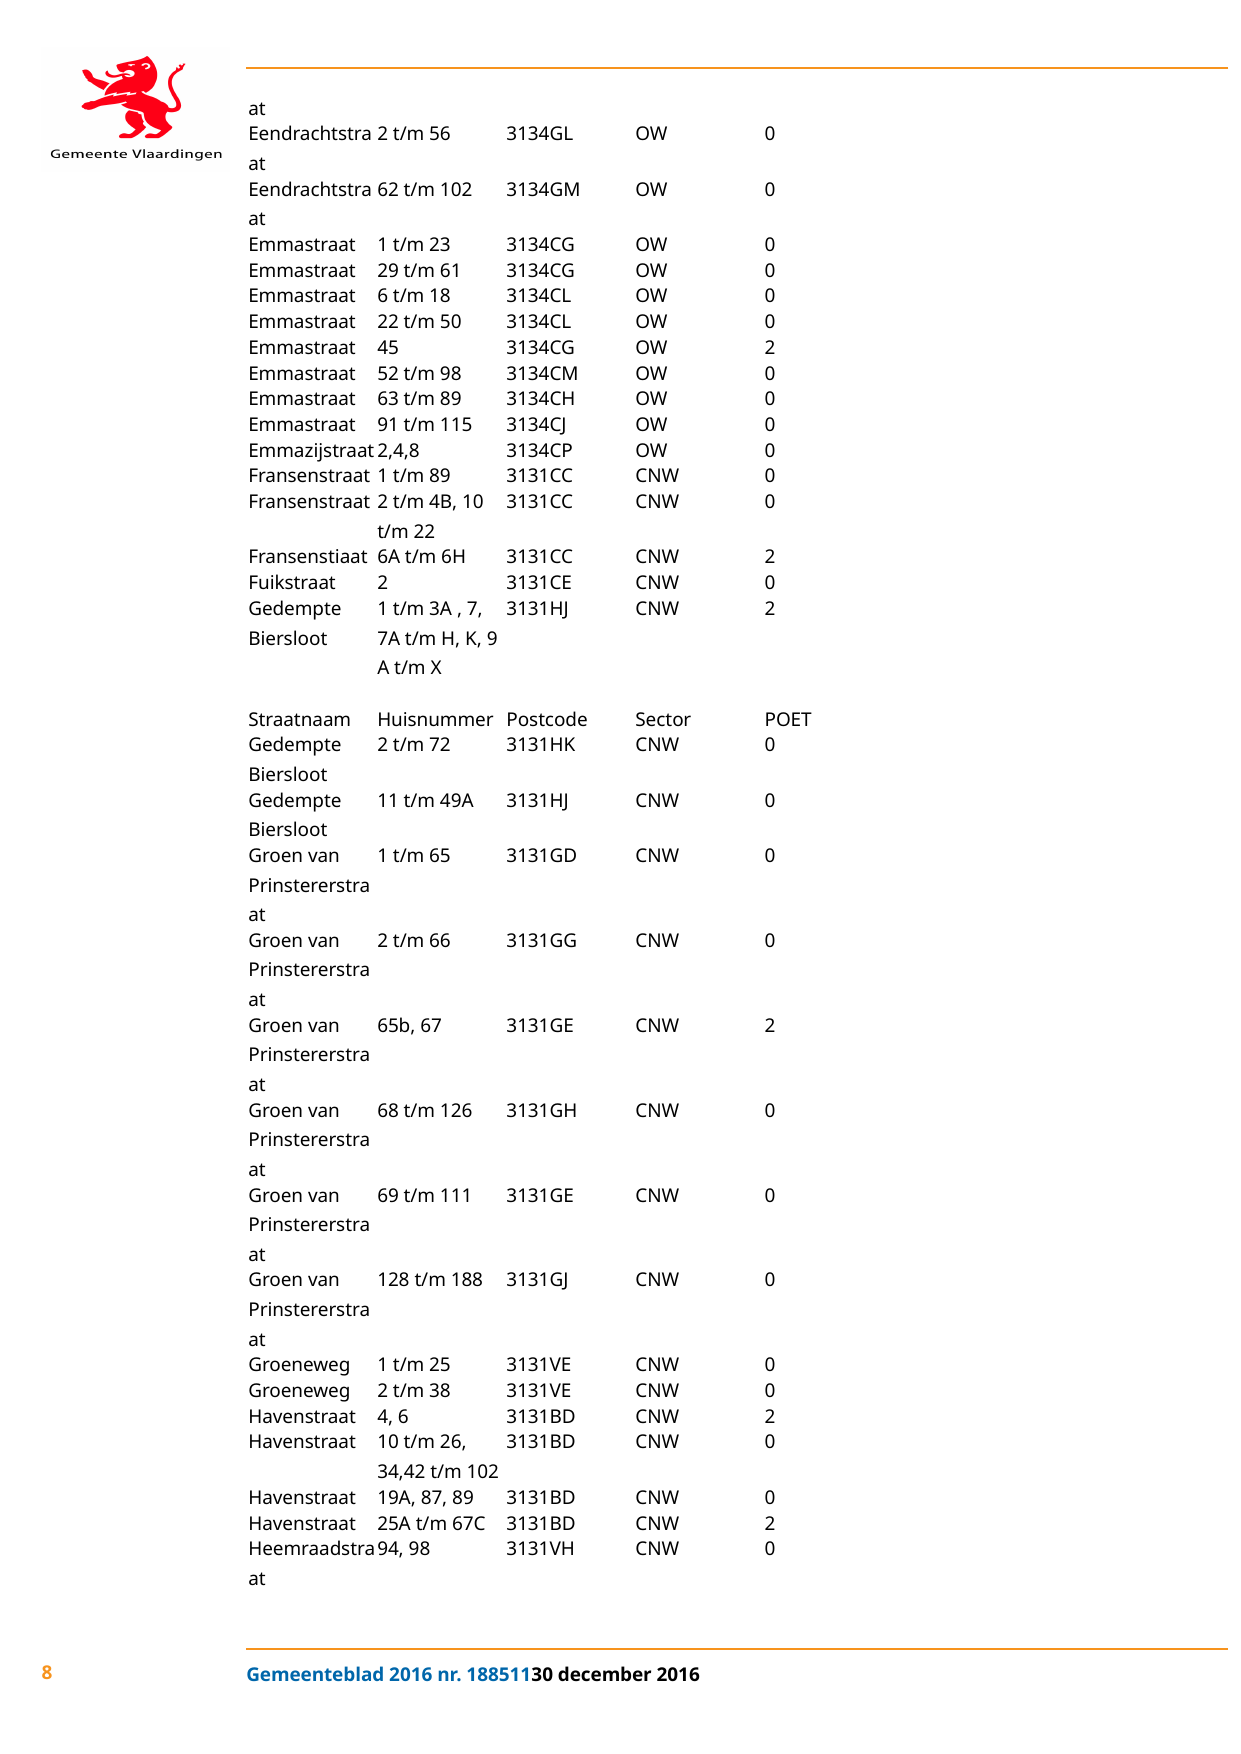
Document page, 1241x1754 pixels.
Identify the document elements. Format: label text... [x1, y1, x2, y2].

table_cell 3134CG [506, 231, 635, 257]
table_cell Emmazijstraat [248, 437, 377, 463]
table_cell 0 [764, 1267, 893, 1352]
table_cell 3134CJ [506, 411, 635, 437]
table_cell 62 t/m 102 [377, 176, 506, 231]
table_cell 6A t/m 6H [377, 544, 506, 569]
table_cell Groen van Prinstererstraat [248, 927, 377, 1012]
table_cell 3134CL [506, 308, 635, 334]
table_cell 0 [764, 360, 893, 386]
table_cell 0 [764, 231, 893, 257]
table_cell 0 [764, 489, 893, 544]
table_cell 0 [764, 176, 893, 231]
table_cell OW [635, 437, 764, 463]
table_cell 128 t/m 188 [377, 1267, 506, 1352]
table_cell CNW [635, 595, 764, 680]
table_cell CNW [635, 1403, 764, 1429]
table_cell OW [635, 334, 764, 360]
table_cell CNW [635, 732, 764, 787]
table_cell 0 [764, 437, 893, 463]
table_cell Emmastraat [248, 360, 377, 386]
table_cell 2 t/m 66 [377, 927, 506, 1012]
table_cell 0 [764, 842, 893, 927]
table_cell 3134CL [506, 283, 635, 308]
table_cell 0 [764, 1097, 893, 1182]
table_cell 69 t/m 111 [377, 1182, 506, 1267]
table_cell OW [635, 231, 764, 257]
table_cell Emmastraat [248, 283, 377, 308]
table_cell Groen van Prinstererstraat [248, 1012, 377, 1097]
table_cell 0 [764, 787, 893, 842]
table_cell CNW [635, 463, 764, 488]
table_cell [635, 95, 764, 121]
table_cell 0 [764, 570, 893, 595]
table_cell Fransenstiaat [248, 544, 377, 569]
table_cell OW [635, 360, 764, 386]
table_cell 3131BD [506, 1510, 635, 1536]
table_cell 3131GJ [506, 1267, 635, 1352]
table_cell Groen van Prinstererstraat [248, 842, 377, 927]
table_cell [764, 95, 893, 121]
table_cell Straatnaam [248, 706, 377, 732]
table_cell 0 [764, 283, 893, 308]
table_cell 11 t/m 49A [377, 787, 506, 842]
table_cell 3131HJ [506, 595, 635, 680]
table_cell 2 [764, 1012, 893, 1097]
table_cell 2 [764, 334, 893, 360]
table_cell Heemraadstraat [248, 1536, 377, 1591]
table_cell 3131GH [506, 1097, 635, 1182]
table_cell 25A t/m 67C [377, 1510, 506, 1536]
table_cell [248, 680, 377, 706]
table_cell 3134GL [506, 121, 635, 176]
table_cell 2 [764, 544, 893, 569]
table_cell Fransenstraat [248, 489, 377, 544]
table_cell CNW [635, 1377, 764, 1403]
table_cell 3134GM [506, 176, 635, 231]
table_cell 63 t/m 89 [377, 386, 506, 411]
table_cell 3134CP [506, 437, 635, 463]
table_cell Groen van Prinstererstraat [248, 1182, 377, 1267]
table_cell Eendrachtstraat [248, 176, 377, 231]
table_cell POET [764, 706, 893, 732]
table_cell 3131CE [506, 570, 635, 595]
table_cell 3131GE [506, 1182, 635, 1267]
table_cell 0 [764, 463, 893, 488]
table_cell CNW [635, 489, 764, 544]
table_cell 0 [764, 121, 893, 176]
table_cell 3131CC [506, 489, 635, 544]
table_cell 2 t/m 38 [377, 1377, 506, 1403]
table_cell 2,4,8 [377, 437, 506, 463]
table_cell 3131GE [506, 1012, 635, 1097]
table_cell CNW [635, 1510, 764, 1536]
table_cell 3131GD [506, 842, 635, 927]
table_cell Gedempte Biersloot [248, 787, 377, 842]
table_cell 22 t/m 50 [377, 308, 506, 334]
table_cell 45 [377, 334, 506, 360]
table_cell 0 [764, 1377, 893, 1403]
table_cell 0 [764, 308, 893, 334]
table_cell CNW [635, 1536, 764, 1591]
table_cell 3131CC [506, 544, 635, 569]
table_cell CNW [635, 544, 764, 569]
table_cell [764, 680, 893, 706]
table_cell 3134CG [506, 334, 635, 360]
table_cell Emmastraat [248, 257, 377, 283]
table_cell 0 [764, 1182, 893, 1267]
table_cell 3131BD [506, 1429, 635, 1484]
table_cell Fransenstraat [248, 463, 377, 488]
table_cell Emmastraat [248, 411, 377, 437]
table_cell 3131BD [506, 1484, 635, 1510]
table_cell OW [635, 257, 764, 283]
table_cell 91 t/m 115 [377, 411, 506, 437]
table_cell Gedempte Biersloot [248, 595, 377, 680]
table_cell 2 [764, 595, 893, 680]
table_cell 19A, 87, 89 [377, 1484, 506, 1510]
table_cell OW [635, 386, 764, 411]
table_cell CNW [635, 1352, 764, 1377]
table_cell 0 [764, 732, 893, 787]
table_cell [377, 680, 506, 706]
table_cell 1 t/m 23 [377, 231, 506, 257]
table_cell CNW [635, 1267, 764, 1352]
table_cell 0 [764, 927, 893, 1012]
table_cell Groeneweg [248, 1377, 377, 1403]
table_cell CNW [635, 787, 764, 842]
table_cell 1 t/m 25 [377, 1352, 506, 1377]
table_cell 3131VE [506, 1377, 635, 1403]
table_cell Groen van Prinstererstraat [248, 1267, 377, 1352]
table_cell 0 [764, 1484, 893, 1510]
table_cell Havenstraat [248, 1484, 377, 1510]
table_cell 2 t/m 72 [377, 732, 506, 787]
table_cell CNW [635, 1097, 764, 1182]
table_cell at [248, 95, 377, 121]
table_cell 1 t/m 3A , 7, 7A t/m H, K, 9 A t/m X [377, 595, 506, 680]
table_cell 94, 98 [377, 1536, 506, 1591]
table_cell 65b, 67 [377, 1012, 506, 1097]
table_cell Fuikstraat [248, 570, 377, 595]
table_cell 3131VH [506, 1536, 635, 1591]
table_cell CNW [635, 570, 764, 595]
table_cell [506, 680, 635, 706]
table_cell [635, 680, 764, 706]
table_cell Emmastraat [248, 334, 377, 360]
table_cell CNW [635, 1484, 764, 1510]
table_cell 3131CC [506, 463, 635, 488]
table_cell Emmastraat [248, 231, 377, 257]
table_cell 0 [764, 1429, 893, 1484]
table_cell 4, 6 [377, 1403, 506, 1429]
table_cell 3131VE [506, 1352, 635, 1377]
table_cell CNW [635, 1182, 764, 1267]
table_cell Havenstraat [248, 1403, 377, 1429]
table_cell 3134CG [506, 257, 635, 283]
table_cell 0 [764, 1536, 893, 1591]
table_cell OW [635, 308, 764, 334]
table_cell Sector [635, 706, 764, 732]
table_cell 2 t/m 56 [377, 121, 506, 176]
table_cell Emmastraat [248, 308, 377, 334]
table_cell 10 t/m 26, 34,42 t/m 102 [377, 1429, 506, 1484]
table_cell 3134CM [506, 360, 635, 386]
table_cell CNW [635, 1012, 764, 1097]
table_cell OW [635, 176, 764, 231]
table_cell Emmastraat [248, 386, 377, 411]
table_cell 3134CH [506, 386, 635, 411]
table_cell CNW [635, 842, 764, 927]
table_cell OW [635, 283, 764, 308]
table_cell 3131GG [506, 927, 635, 1012]
table_cell 2 [764, 1403, 893, 1429]
table_cell 6 t/m 18 [377, 283, 506, 308]
table_cell Gedempte Biersloot [248, 732, 377, 787]
table_cell 52 t/m 98 [377, 360, 506, 386]
table_cell 3131BD [506, 1403, 635, 1429]
table_cell 2 [377, 570, 506, 595]
table_cell Eendrachtstraat [248, 121, 377, 176]
table_cell 0 [764, 257, 893, 283]
table_cell 0 [764, 1352, 893, 1377]
table_cell 0 [764, 411, 893, 437]
table_cell 2 [764, 1510, 893, 1536]
table_cell 1 t/m 89 [377, 463, 506, 488]
table_cell Havenstraat [248, 1429, 377, 1484]
table_cell Postcode [506, 706, 635, 732]
table_cell CNW [635, 927, 764, 1012]
table_cell 29 t/m 61 [377, 257, 506, 283]
table_cell Groeneweg [248, 1352, 377, 1377]
table_cell [506, 95, 635, 121]
table_cell OW [635, 121, 764, 176]
table_cell 3131HK [506, 732, 635, 787]
table_cell [377, 95, 506, 121]
table_cell Havenstraat [248, 1510, 377, 1536]
table_cell 0 [764, 386, 893, 411]
table_cell 2 t/m 4B, 10 t/m 22 [377, 489, 506, 544]
picture [41, 47, 231, 172]
table_cell OW [635, 411, 764, 437]
table_cell CNW [635, 1429, 764, 1484]
table_cell 3131HJ [506, 787, 635, 842]
table_cell 68 t/m 126 [377, 1097, 506, 1182]
table_cell 1 t/m 65 [377, 842, 506, 927]
table_cell Huisnummer [377, 706, 506, 732]
table_cell Groen van Prinstererstraat [248, 1097, 377, 1182]
